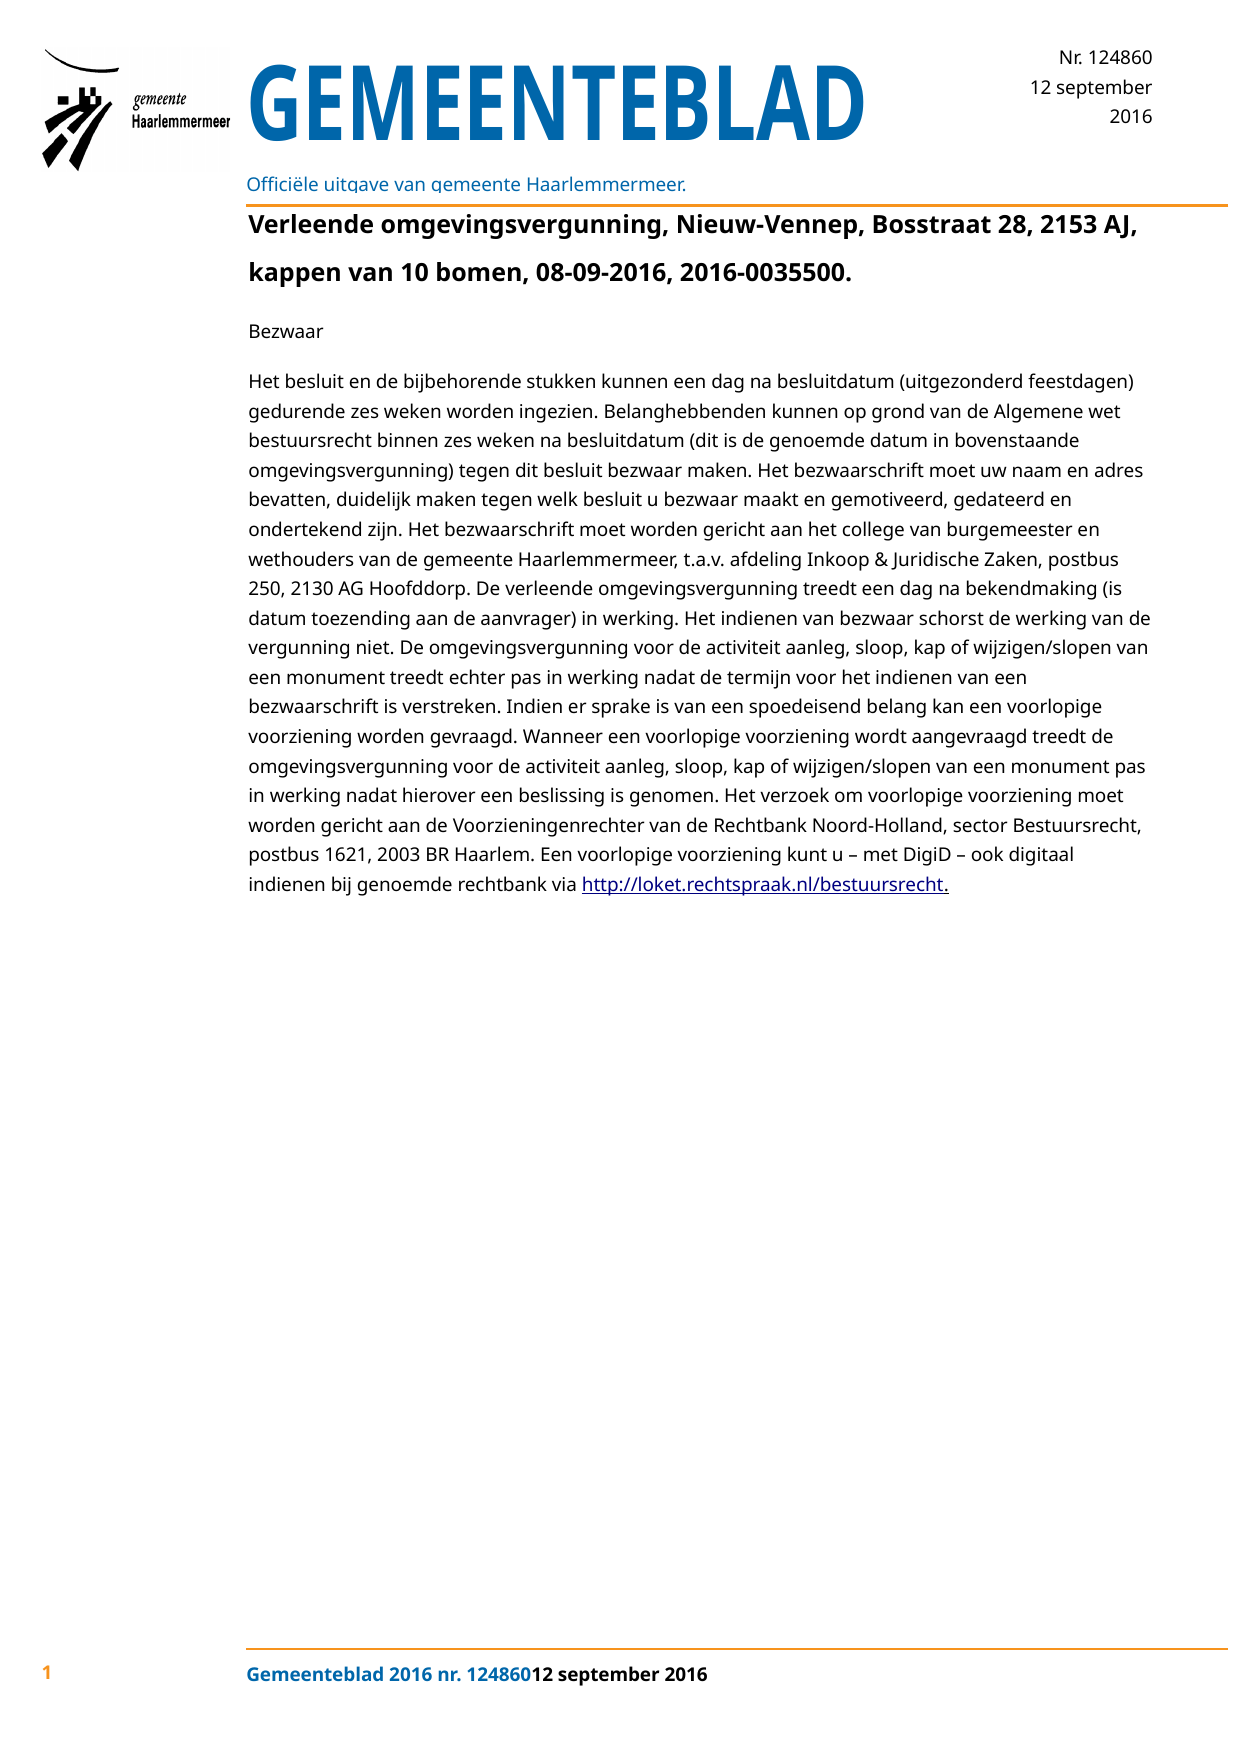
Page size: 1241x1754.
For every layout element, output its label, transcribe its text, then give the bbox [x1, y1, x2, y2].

text Het besluit en de bijbehorende stukken kunnen een dag na besluitdatum (uitgezonderd feestdagen) gedurende zes weken worden ingezien. Belanghebbenden kunnen op grond van de Algemene wet bestuursrecht binnen zes weken na besluitdatum (dit is de genoemde datum in bovenstaande omgevingsvergunning) tegen dit besluit bezwaar maken. Het bezwaarschrift moet uw naam en adres bevatten, duidelijk maken tegen welk besluit u bezwaar maakt en gemotiveerd, gedateerd en ondertekend zijn. Het bezwaarschrift moet worden gericht aan het college van burgemeester en wethouders van de gemeente Haarlemmermeer, t.a.v. afdeling Inkoop & Juridische Zaken, postbus 250, 2130 AG Hoofddorp. De verleende omgevingsvergunning treedt een dag na bekendmaking (is datum toezending aan de aanvrager) in werking. Het indienen van bezwaar schorst de werking van de vergunning niet. De omgevingsvergunning voor de activiteit aanleg, sloop, kap of wijzigen/slopen van een monument treedt echter pas in werking nadat de termijn voor het indienen van een bezwaarschrift is verstreken. Indien er sprake is van een spoedeisend belang kan een voorlopige voorziening worden gevraagd. Wanneer een voorlopige voorziening wordt aangevraagd treedt de omgevingsvergunning voor de activiteit aanleg, sloop, kap of wijzigen/slopen van een monument pas in werking nadat hierover een beslissing is genomen. Het verzoek om voorlopige voorziening moet worden gericht aan de Voorzieningenrechter van de Rechtbank Noord-Holland, sector Bestuursrecht, postbus 1621, 2003 BR Haarlem. Een voorlopige voorziening kunt u – met DigiD – ook digitaal indienen bij genoemde rechtbank via http://loket.rechtspraak.nl/bestuursrecht. [248, 368, 1152, 897]
text Bezwaar [248, 318, 1152, 344]
picture [41, 47, 231, 172]
text Verleende omgevingsvergunning, Nieuw-Vennep, Bosstraat 28, 2153 AJ, kappen van 10 bomen, 08-09-2016, 2016-0035500. [248, 207, 1152, 288]
